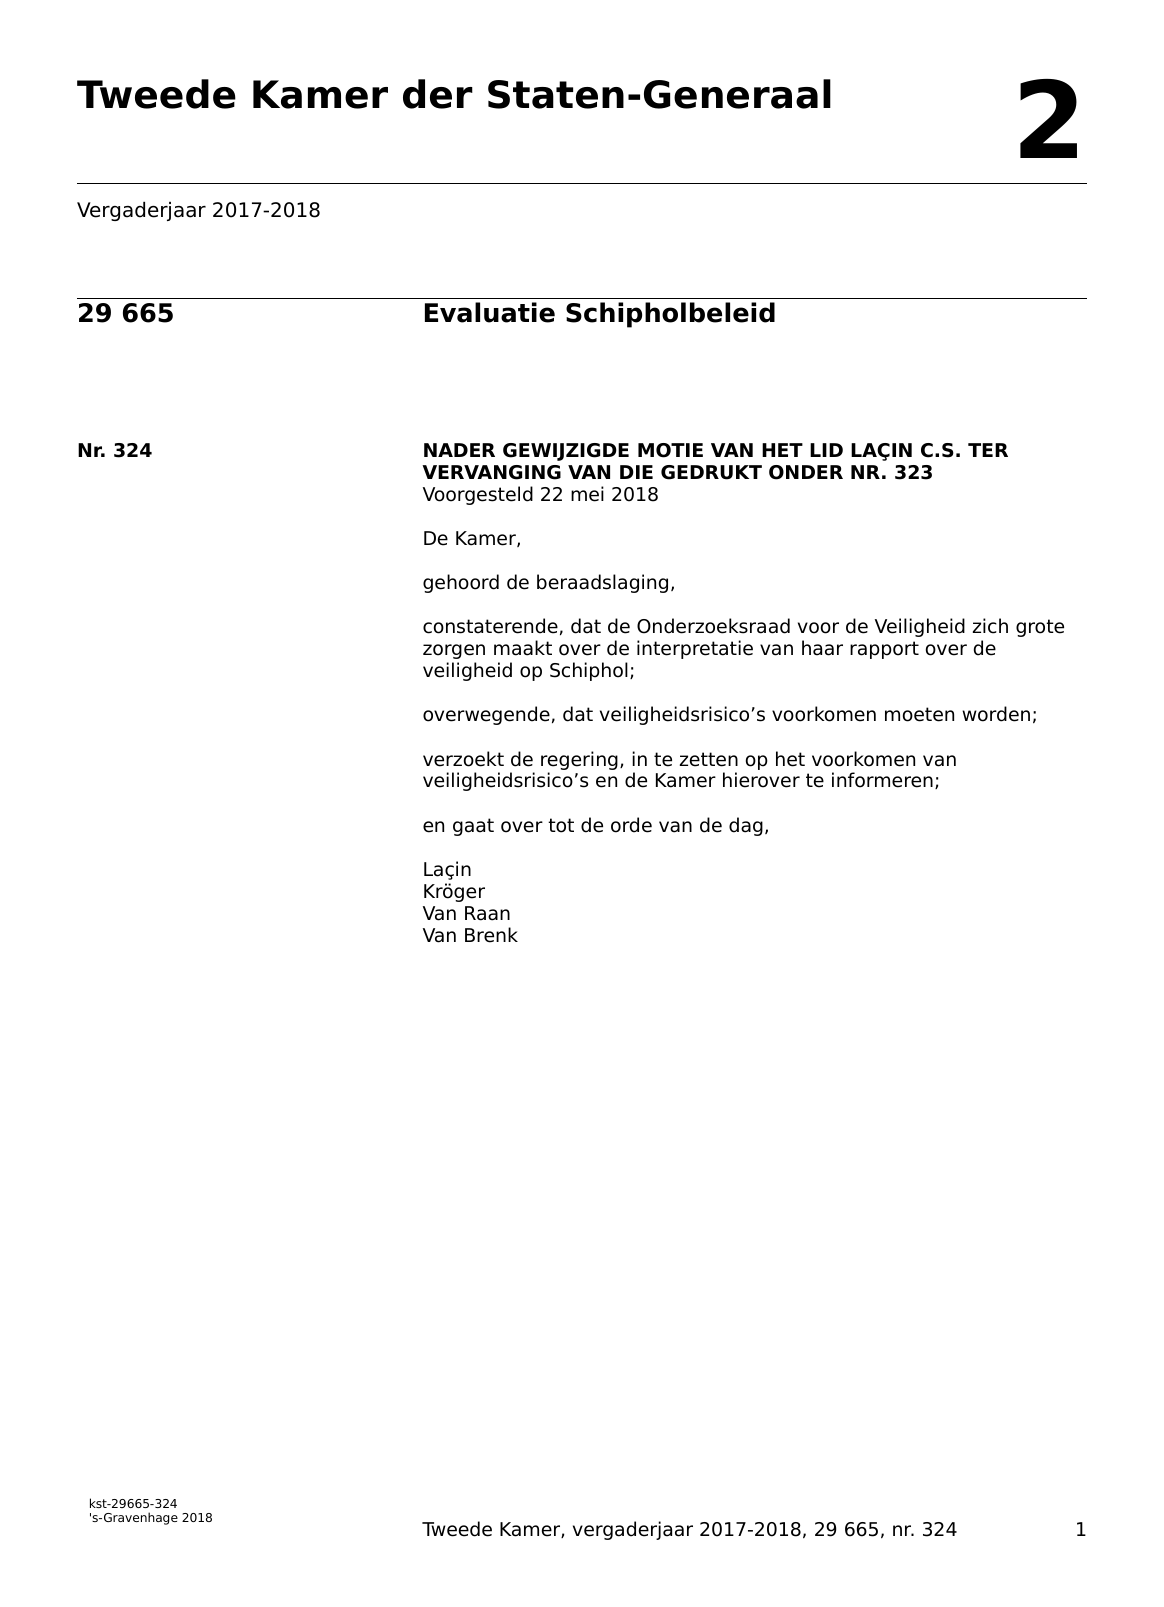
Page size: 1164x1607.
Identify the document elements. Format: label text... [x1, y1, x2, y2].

text constaterende, dat de Onderzoeksraad voor de Veiligheid zich grote zorgen maakt over de interpretatie van haar rapport over de veiligheid op Schiphol; [422, 616, 1087, 682]
text De Kamer, [422, 528, 1087, 550]
text en gaat over tot de orde van de dag, [422, 814, 1087, 837]
text Van Brenk [422, 925, 1087, 947]
text verzoekt de regering, in te zetten op het voorkomen van veiligheidsrisico’s en de Kamer hierover te informeren; [422, 748, 1087, 792]
text kst-29665-324 [88, 1497, 323, 1511]
text Van Raan [422, 903, 1087, 925]
text 's-Gravenhage 2018 [88, 1511, 323, 1525]
text Kröger [422, 881, 1087, 903]
table_header 2 [886, 59, 1087, 183]
table_header Tweede Kamer der Staten-Generaal [77, 59, 886, 183]
subtitle 29 665 Evaluatie Schipholbeleid [77, 299, 1087, 329]
text Voorgesteld 22 mei 2018 [422, 484, 1087, 506]
table_cell Vergaderjaar 2017-2018 [77, 184, 1087, 298]
text gehoord de beraadslaging, [422, 572, 1087, 594]
subtitle Nr. 324 NADER GEWIJZIGDE MOTIE VAN HET LID LAÇIN C.S. TER VERVANGING VAN DIE GEDRUKT ONDER NR. 323 [77, 440, 1087, 484]
text overwegende, dat veiligheidsrisico’s voorkomen moeten worden; [422, 704, 1087, 726]
text Laçin [422, 859, 1087, 881]
